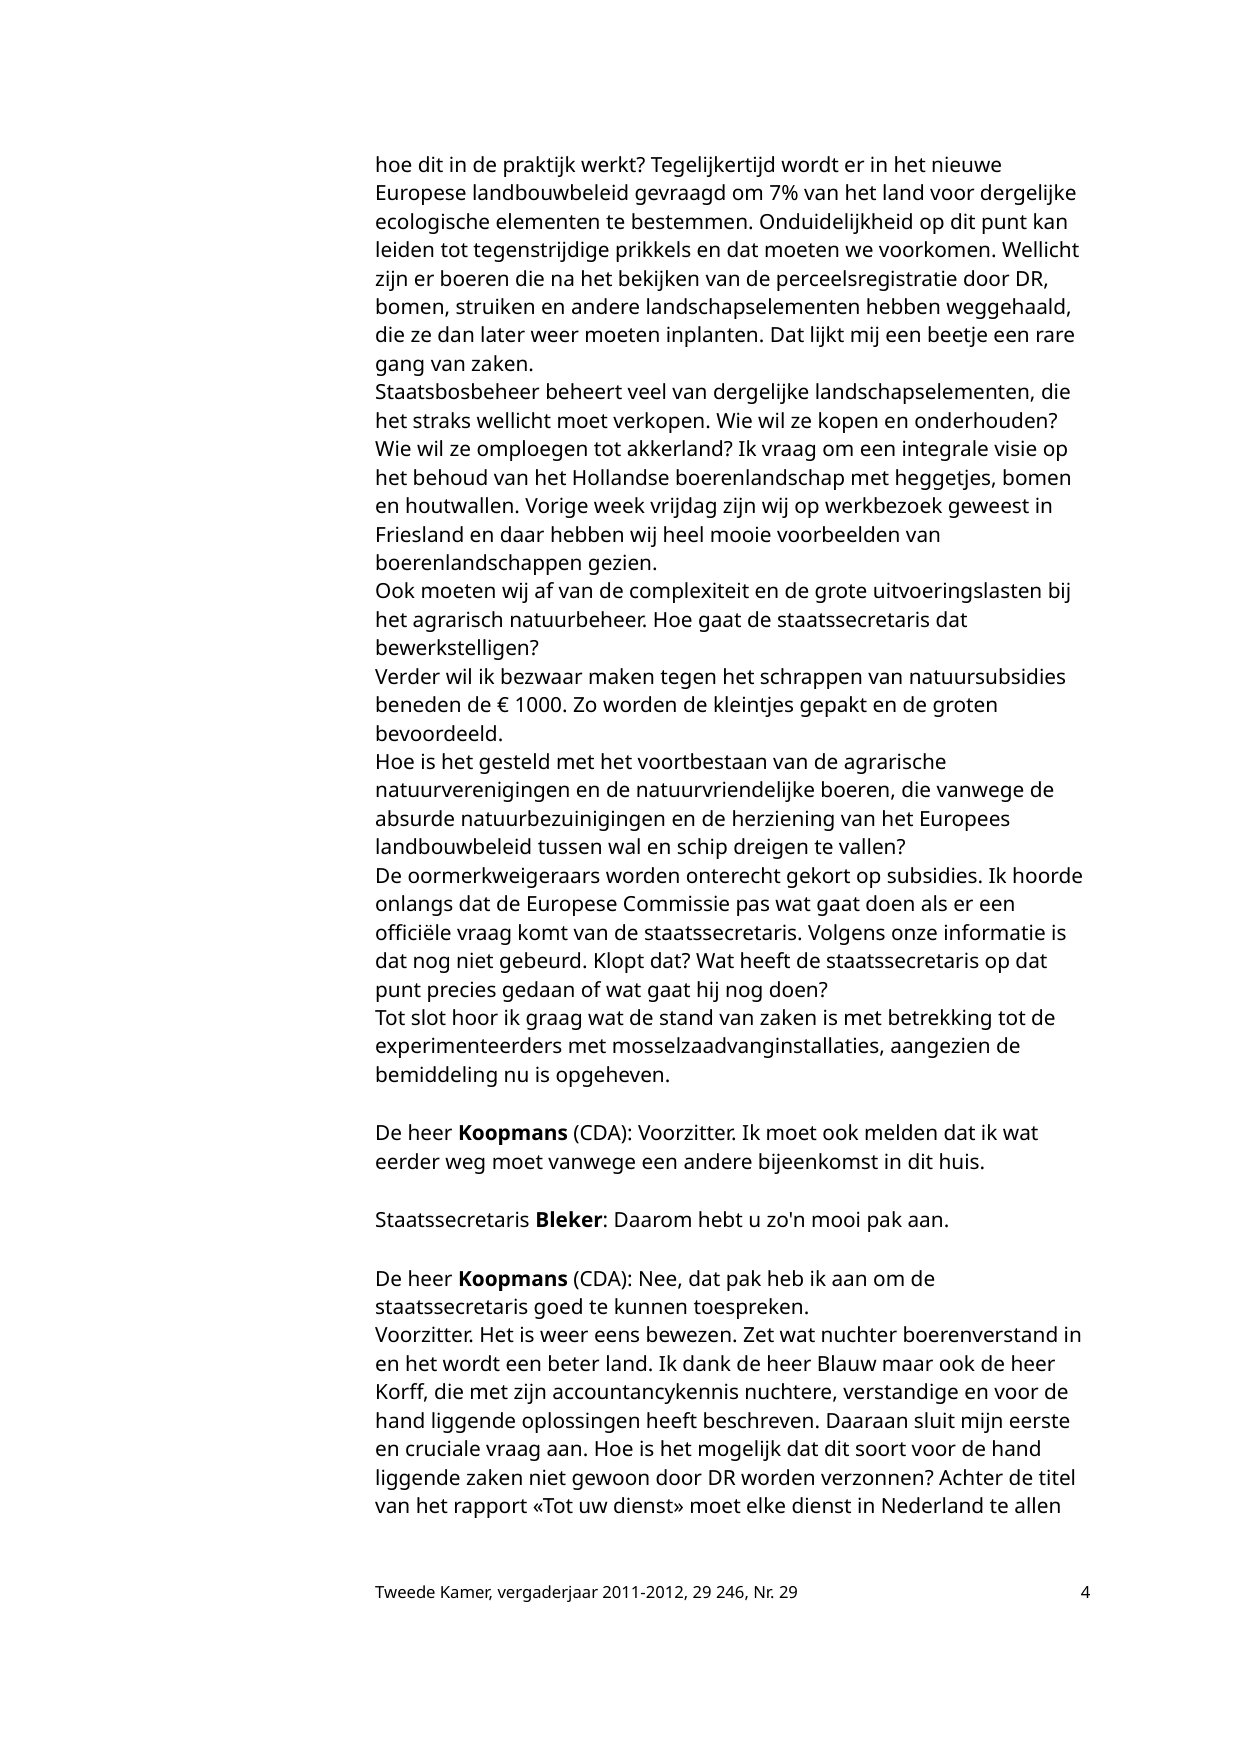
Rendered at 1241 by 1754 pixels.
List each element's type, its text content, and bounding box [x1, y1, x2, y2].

text Verder wil ik bezwaar maken tegen het schrappen van natuursubsidies beneden de € 1000. Zo worden de kleintjes gepakt en de groten bevoordeeld. [375, 662, 1090, 747]
text Voorzitter. Het is weer eens bewezen. Zet wat nuchter boerenverstand in en het wordt een beter land. Ik dank de heer Blauw maar ook de heer Korff, die met zijn accountancykennis nuchtere, verstandige en voor de hand liggende oplossingen heeft beschreven. Daaraan sluit mijn eerste en cruciale vraag aan. Hoe is het mogelijk dat dit soort voor de hand liggende zaken niet gewoon door DR worden verzonnen? Achter de titel van het rapport «Tot uw dienst» moet elke dienst in Nederland te allen [375, 1321, 1090, 1520]
text De oormerkweigeraars worden onterecht gekort op subsidies. Ik hoorde onlangs dat de Europese Commissie pas wat gaat doen als er een officiële vraag komt van de staatssecretaris. Volgens onze informatie is dat nog niet gebeurd. Klopt dat? Wat heeft de staatssecretaris op dat punt precies gedaan of wat gaat hij nog doen? [375, 861, 1090, 1003]
text hoe dit in de praktijk werkt? Tegelijkertijd wordt er in het nieuwe Europese landbouwbeleid gevraagd om 7% van het land voor dergelijke ecologische elementen te bestemmen. Onduidelijkheid op dit punt kan leiden tot tegenstrijdige prikkels en dat moeten we voorkomen. Wellicht zijn er boeren die na het bekijken van de perceelsregistratie door DR, bomen, struiken en andere landschapselementen hebben weggehaald, die ze dan later weer moeten inplanten. Dat lijkt mij een beetje een rare gang van zaken. [375, 150, 1090, 377]
text De heer Koopmans (CDA): Nee, dat pak heb ik aan om de staatssecretaris goed te kunnen toespreken. [375, 1264, 1090, 1321]
text Staatssecretaris Bleker: Daarom hebt u zo'n mooi pak aan. [375, 1205, 1090, 1234]
text Ook moeten wij af van de complexiteit en de grote uitvoeringslasten bij het agrarisch natuurbeheer. Hoe gaat de staatssecretaris dat bewerkstelligen? [375, 577, 1090, 662]
text Staatsbosbeheer beheert veel van dergelijke landschapselementen, die het straks wellicht moet verkopen. Wie wil ze kopen en onderhouden? Wie wil ze omploegen tot akkerland? Ik vraag om een integrale visie op het behoud van het Hollandse boerenlandschap met heggetjes, bomen en houtwallen. Vorige week vrijdag zijn wij op werkbezoek geweest in Friesland en daar hebben wij heel mooie voorbeelden van boerenlandschappen gezien. [375, 377, 1090, 577]
text Tot slot hoor ik graag wat de stand van zaken is met betrekking tot de experimenteerders met mosselzaadvanginstallaties, aangezien de bemiddeling nu is opgeheven. [375, 1003, 1090, 1088]
text De heer Koopmans (CDA): Voorzitter. Ik moet ook melden dat ik wat eerder weg moet vanwege een andere bijeenkomst in dit huis. [375, 1118, 1090, 1175]
text Hoe is het gesteld met het voortbestaan van de agrarische natuurverenigingen en de natuurvriendelijke boeren, die vanwege de absurde natuurbezuinigingen en de herziening van het Europees landbouwbeleid tussen wal en schip dreigen te vallen? [375, 747, 1090, 861]
